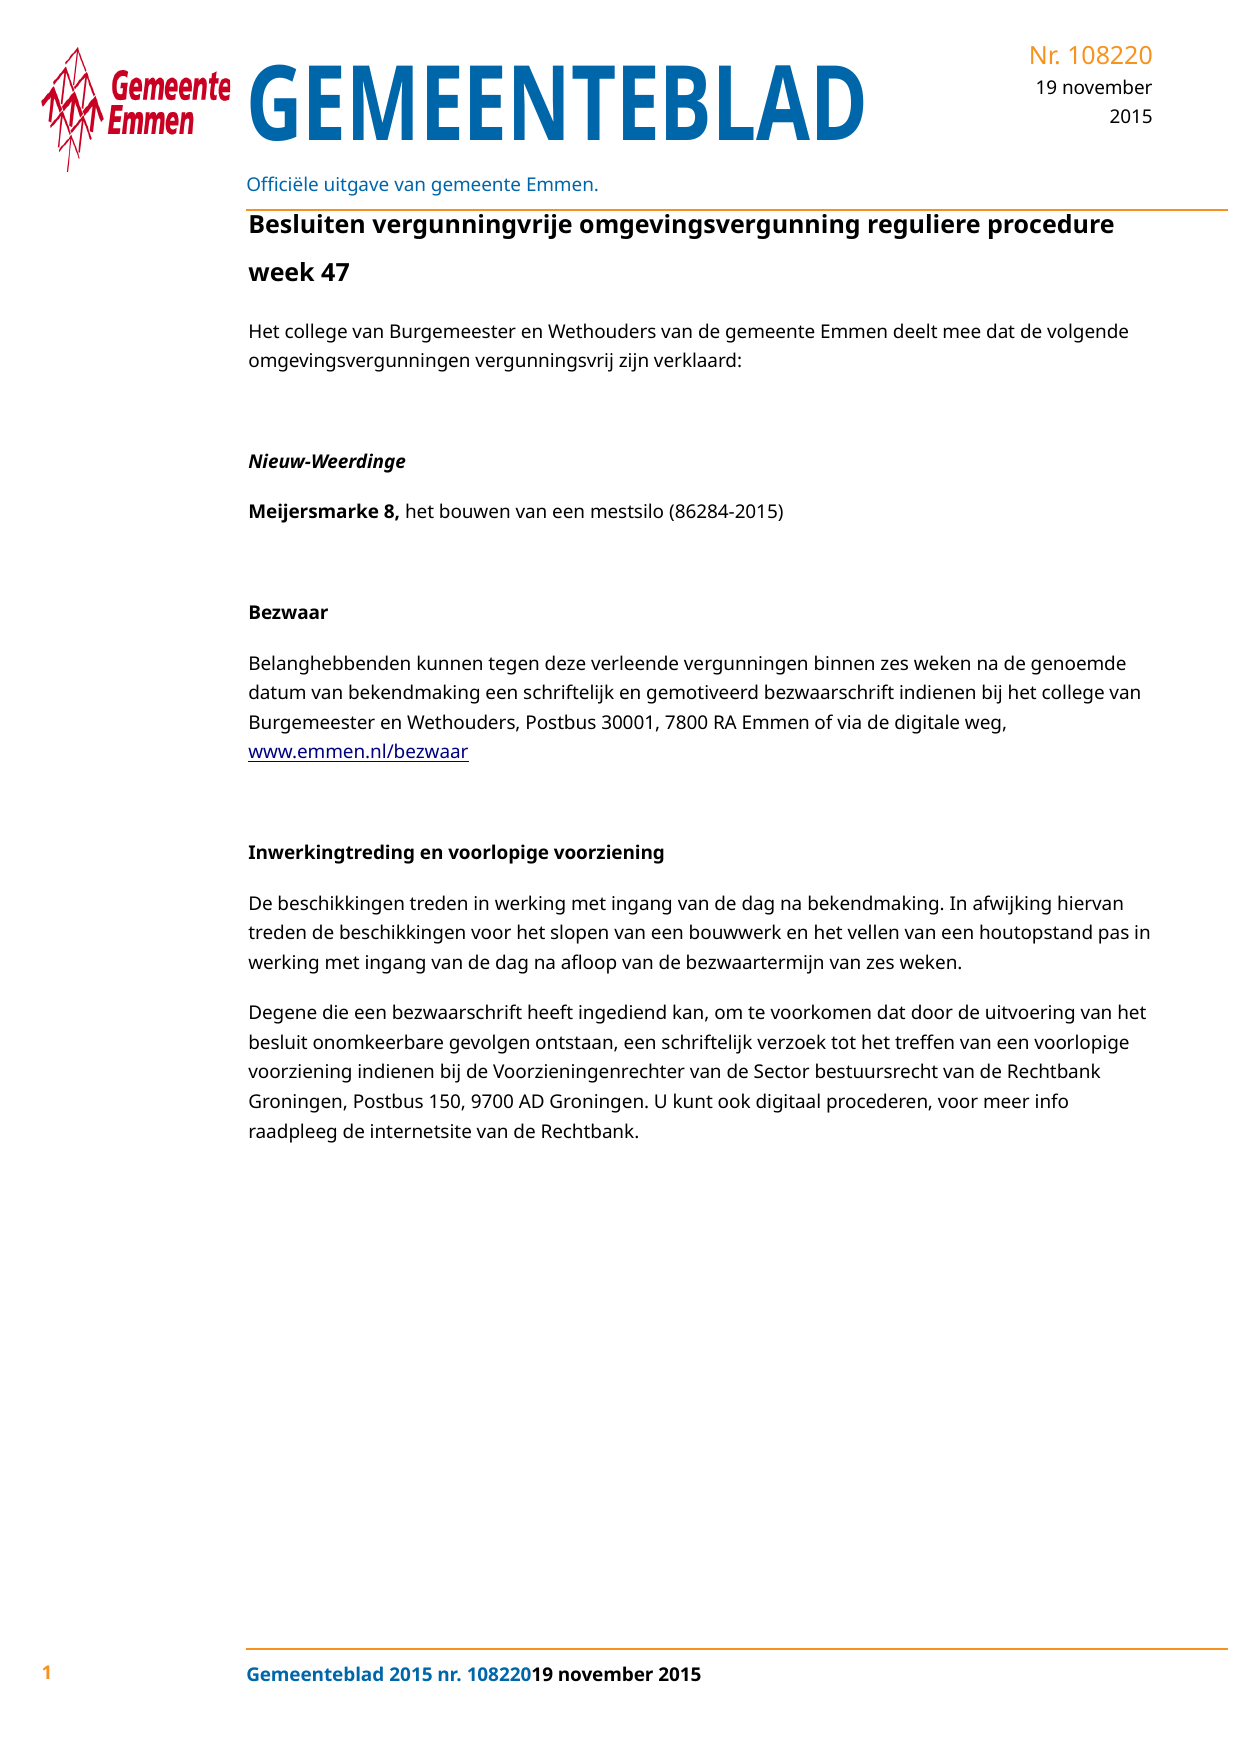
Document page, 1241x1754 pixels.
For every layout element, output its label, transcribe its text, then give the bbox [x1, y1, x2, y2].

text Inwerkingtreding en voorlopige voorziening [248, 839, 1152, 865]
text Besluiten vergunningvrije omgevingsvergunning reguliere procedure week 47 [248, 211, 1152, 288]
text Belanghebbenden kunnen tegen deze verleende vergunningen binnen zes weken na de genoemde datum van bekendmaking een schriftelijk en gemotiveerd bezwaarschrift indienen bij het college van Burgemeester en Wethouders, Postbus 30001, 7800 RA Emmen of via de digitale weg, www.emmen.nl/bezwaar [248, 650, 1152, 764]
text Degene die een bezwaarschrift heeft ingediend kan, om te voorkomen dat door de uitvoering van het besluit onomkeerbare gevolgen ontstaan, een schriftelijk verzoek tot het treffen van een voorlopige voorziening indienen bij de Voorzieningenrechter van de Sector bestuursrecht van de Rechtbank Groningen, Postbus 150, 9700 AD Groningen. U kunt ook digitaal procederen, voor meer info raadpleeg de internetsite van de Rechtbank. [248, 999, 1152, 1144]
text Bezwaar [248, 599, 1152, 625]
text Meijersmarke 8, het bouwen van een mestsilo (86284-2015) [248, 499, 1152, 524]
text Het college van Burgemeester en Wethouders van de gemeente Emmen deelt mee dat de volgende omgevingsvergunningen vergunningsvrij zijn verklaard: [248, 318, 1152, 373]
text De beschikkingen treden in werking met ingang van de dag na bekendmaking. In afwijking hiervan treden de beschikkingen voor het slopen van een bouwwerk en het vellen van een houtopstand pas in werking met ingang van de dag na afloop van de bezwaartermijn van zes weken. [248, 890, 1152, 975]
text Nieuw-Weerdinge [248, 448, 1152, 474]
picture [41, 47, 231, 172]
